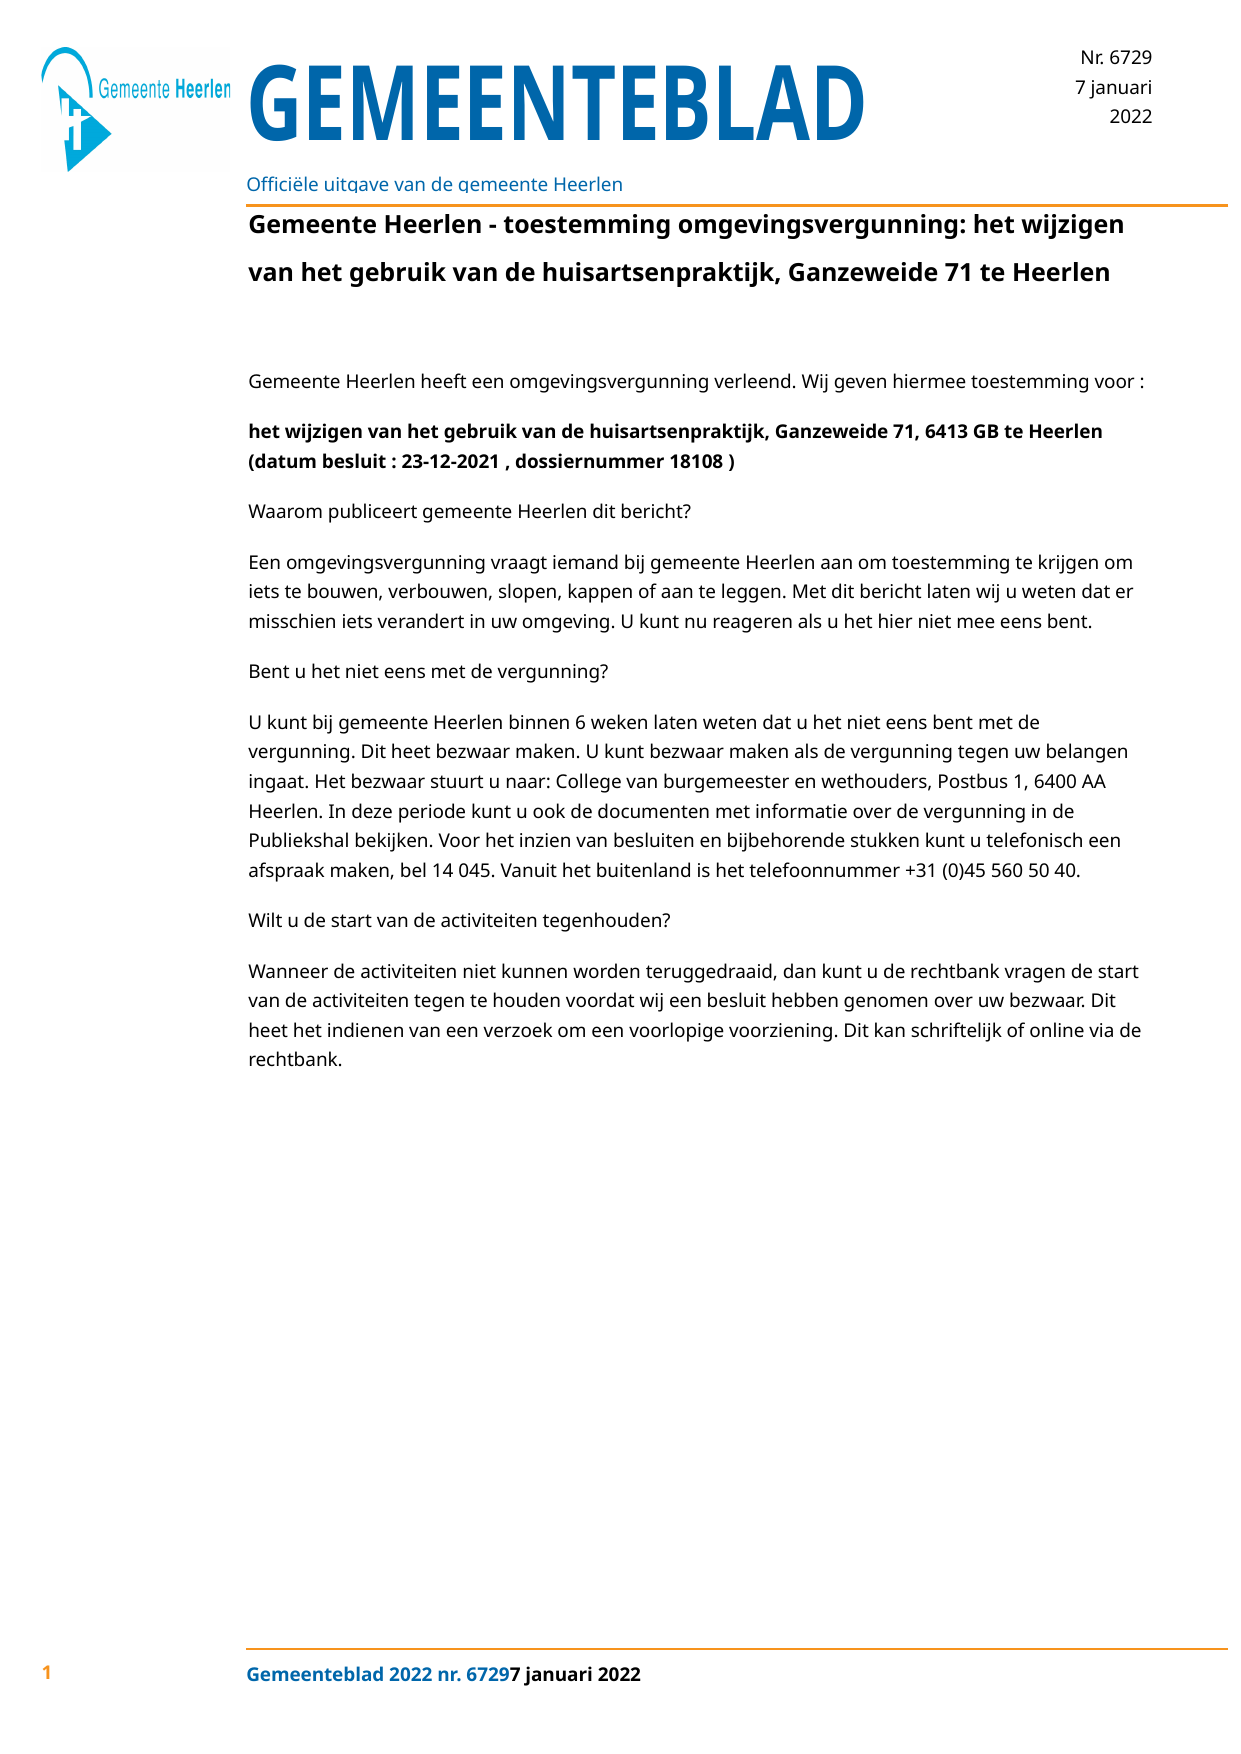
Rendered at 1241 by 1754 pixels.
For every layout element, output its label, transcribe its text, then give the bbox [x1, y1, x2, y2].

text U kunt bij gemeente Heerlen binnen 6 weken laten weten dat u het niet eens bent met de vergunning. Dit heet bezwaar maken. U kunt bezwaar maken als de vergunning tegen uw belangen ingaat. Het bezwaar stuurt u naar: College van burgemeester en wethouders, Postbus 1, 6400 AA Heerlen. In deze periode kunt u ook de documenten met informatie over de vergunning in de Publiekshal bekijken. Voor het inzien van besluiten en bijbehorende stukken kunt u telefonisch een afspraak maken, bel 14 045. Vanuit het buitenland is het telefoonnummer +31 (0)45 560 50 40. [248, 709, 1152, 883]
text Gemeente Heerlen heeft een omgevingsvergunning verleend. Wij geven hiermee toestemming voor : [248, 368, 1152, 394]
text Een omgevingsvergunning vraagt iemand bij gemeente Heerlen aan om toestemming te krijgen om iets te bouwen, verbouwen, slopen, kappen of aan te leggen. Met dit bericht laten wij u weten dat er misschien iets verandert in uw omgeving. U kunt nu reageren als u het hier niet mee eens bent. [248, 549, 1152, 634]
text Waarom publiceert gemeente Heerlen dit bericht? [248, 499, 1152, 524]
picture [41, 47, 231, 172]
text Wilt u de start van de activiteiten tegenhouden? [248, 907, 1152, 933]
picture [41, 47, 59, 70]
text het wijzigen van het gebruik van de huisartsenpraktijk, Ganzeweide 71, 6413 GB te Heerlen (datum besluit : 23-12-2021 , dossiernummer 18108 ) [248, 419, 1152, 474]
text Wanneer de activiteiten niet kunnen worden teruggedraaid, dan kunt u de rechtbank vragen de start van de activiteiten tegen te houden voordat wij een besluit hebben genomen over uw bezwaar. Dit heet het indienen van een verzoek om een voorlopige voorziening. Dit kan schriftelijk of online via de rechtbank. [248, 958, 1152, 1072]
text Bent u het niet eens met de vergunning? [248, 659, 1152, 684]
text Gemeente Heerlen - toestemming omgevingsvergunning: het wijzigen van het gebruik van de huisartsenpraktijk, Ganzeweide 71 te Heerlen [248, 207, 1152, 288]
